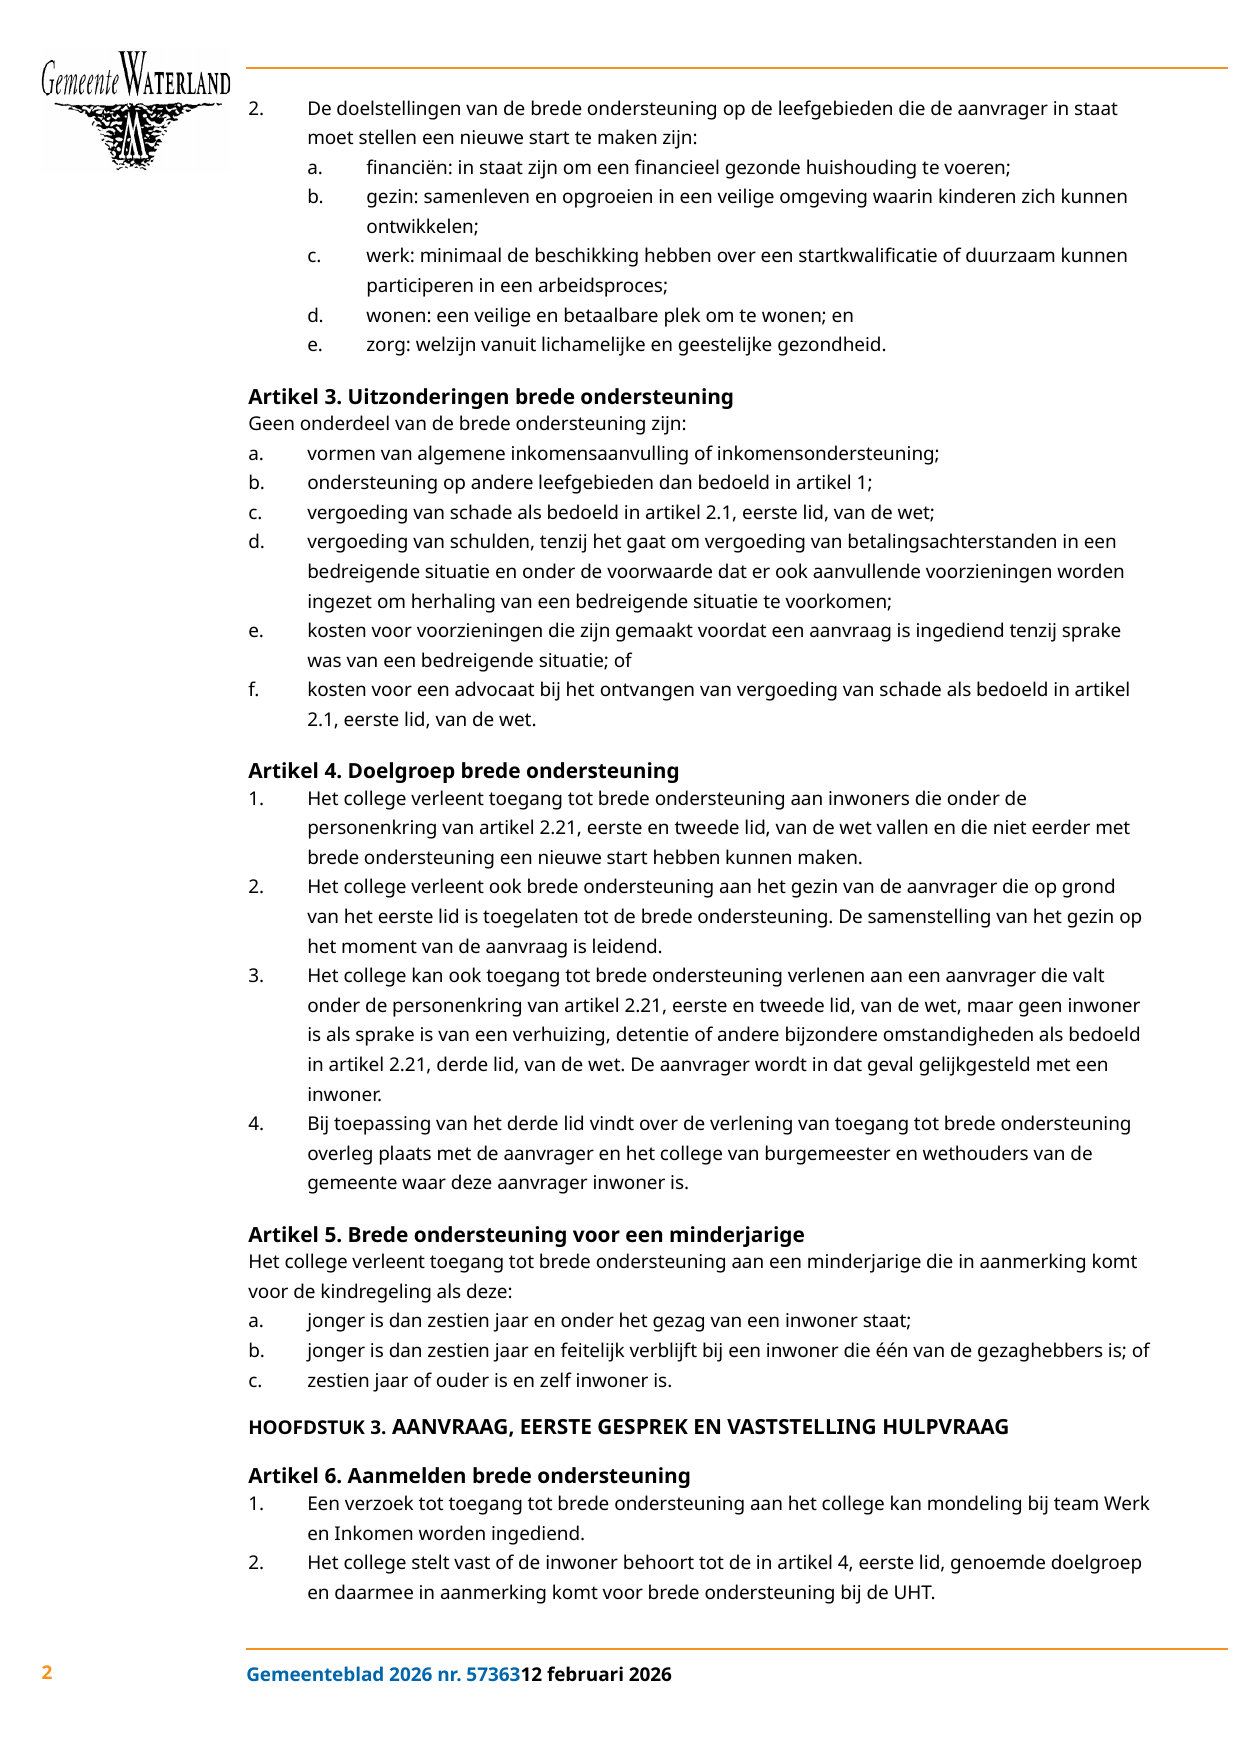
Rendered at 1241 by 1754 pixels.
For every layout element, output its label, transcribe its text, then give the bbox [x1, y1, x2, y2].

text Artikel 5. Brede ondersteuning voor een minderjarige [248, 1220, 1152, 1248]
list kosten voor een advocaat bij het ontvangen van vergoeding van schade als bedoeld in artikel 2.1, eerste lid, van de wet. [248, 677, 1152, 732]
list gezin: samenleven en opgroeien in een veilige omgeving waarin kinderen zich kunnen ontwikkelen; [307, 183, 1152, 239]
list zestien jaar of ouder is en zelf inwoner is. [248, 1367, 1152, 1392]
list ondersteuning op andere leefgebieden dan bedoeld in artikel 1; [248, 469, 1152, 495]
list Het college verleent ook brede ondersteuning aan het gezin van de aanvrager die op grond van het eerste lid is toegelaten tot de brede ondersteuning. De samenstelling van het gezin op het moment van de aanvraag is leidend. [248, 874, 1152, 959]
list zorg: welzijn vanuit lichamelijke en geestelijke gezondheid. [307, 331, 1152, 357]
text Artikel 6. Aanmelden brede ondersteuning [248, 1462, 1152, 1490]
list kosten voor voorzieningen die zijn gemaakt voordat een aanvraag is ingediend tenzij sprake was van een bedreigende situatie; of [248, 617, 1152, 673]
list Bij toepassing van het derde lid vindt over de verlening van toegang tot brede ondersteuning overleg plaats met de aanvrager en het college van burgemeester en wethouders van de gemeente waar deze aanvrager inwoner is. [248, 1110, 1152, 1195]
list vergoeding van schulden, tenzij het gaat om vergoeding van betalingsachterstanden in een bedreigende situatie en onder de voorwaarde dat er ook aanvullende voorzieningen worden ingezet om herhaling van een bedreigende situatie te voorkomen; [248, 529, 1152, 613]
list Het college kan ook toegang tot brede ondersteuning verlenen aan een aanvrager die valt onder de personenkring van artikel 2.21, eerste en tweede lid, van de wet, maar geen inwoner is als sprake is van een verhuizing, detentie of andere bijzondere omstandigheden als bedoeld in artikel 2.21, derde lid, van de wet. De aanvrager wordt in dat geval gelijkgesteld met een inwoner. [248, 962, 1152, 1107]
text HOOFDSTUK 3. AANVRAAG, EERSTE GESPREK EN VASTSTELLING HULPVRAAG [248, 1412, 1152, 1441]
list Het college verleent toegang tot brede ondersteuning aan inwoners die onder de personenkring van artikel 2.21, eerste en tweede lid, van de wet vallen en die niet eerder met brede ondersteuning een nieuwe start hebben kunnen maken. [248, 785, 1152, 870]
list Het college stelt vast of de inwoner behoort tot de in artikel 4, eerste lid, genoemde doelgroep en daarmee in aanmerking komt voor brede ondersteuning bij de UHT. [248, 1549, 1152, 1604]
list vergoeding van schade als bedoeld in artikel 2.1, eerste lid, van de wet; [248, 499, 1152, 525]
text Het college verleent toegang tot brede ondersteuning aan een minderjarige die in aanmerking komt voor de kindregeling als deze: [248, 1248, 1152, 1304]
text Artikel 4. Doelgroep brede ondersteuning [248, 757, 1152, 785]
list jonger is dan zestien jaar en onder het gezag van een inwoner staat; [248, 1308, 1152, 1333]
text Artikel 3. Uitzonderingen brede ondersteuning [248, 382, 1152, 410]
list financiën: in staat zijn om een financieel gezonde huishouding te voeren; [307, 154, 1152, 180]
list werk: minimaal de beschikking hebben over een startkwalificatie of duurzaam kunnen participeren in een arbeidsproces; [307, 243, 1152, 298]
list Een verzoek tot toegang tot brede ondersteuning aan het college kan mondeling bij team Werk en Inkomen worden ingediend. [248, 1490, 1152, 1545]
list wonen: een veilige en betaalbare plek om te wonen; en [307, 302, 1152, 328]
list De doelstellingen van de brede ondersteuning op de leefgebieden die de aanvrager in staat moet stellen een nieuwe start te maken zijn: [248, 95, 1152, 150]
text Geen onderdeel van de brede ondersteuning zijn: [248, 410, 1152, 436]
list jonger is dan zestien jaar en feitelijk verblijft bij een inwoner die één van de gezaghebbers is; of [248, 1337, 1152, 1363]
list vormen van algemene inkomensaanvulling of inkomensondersteuning; [248, 440, 1152, 466]
picture [41, 47, 231, 172]
